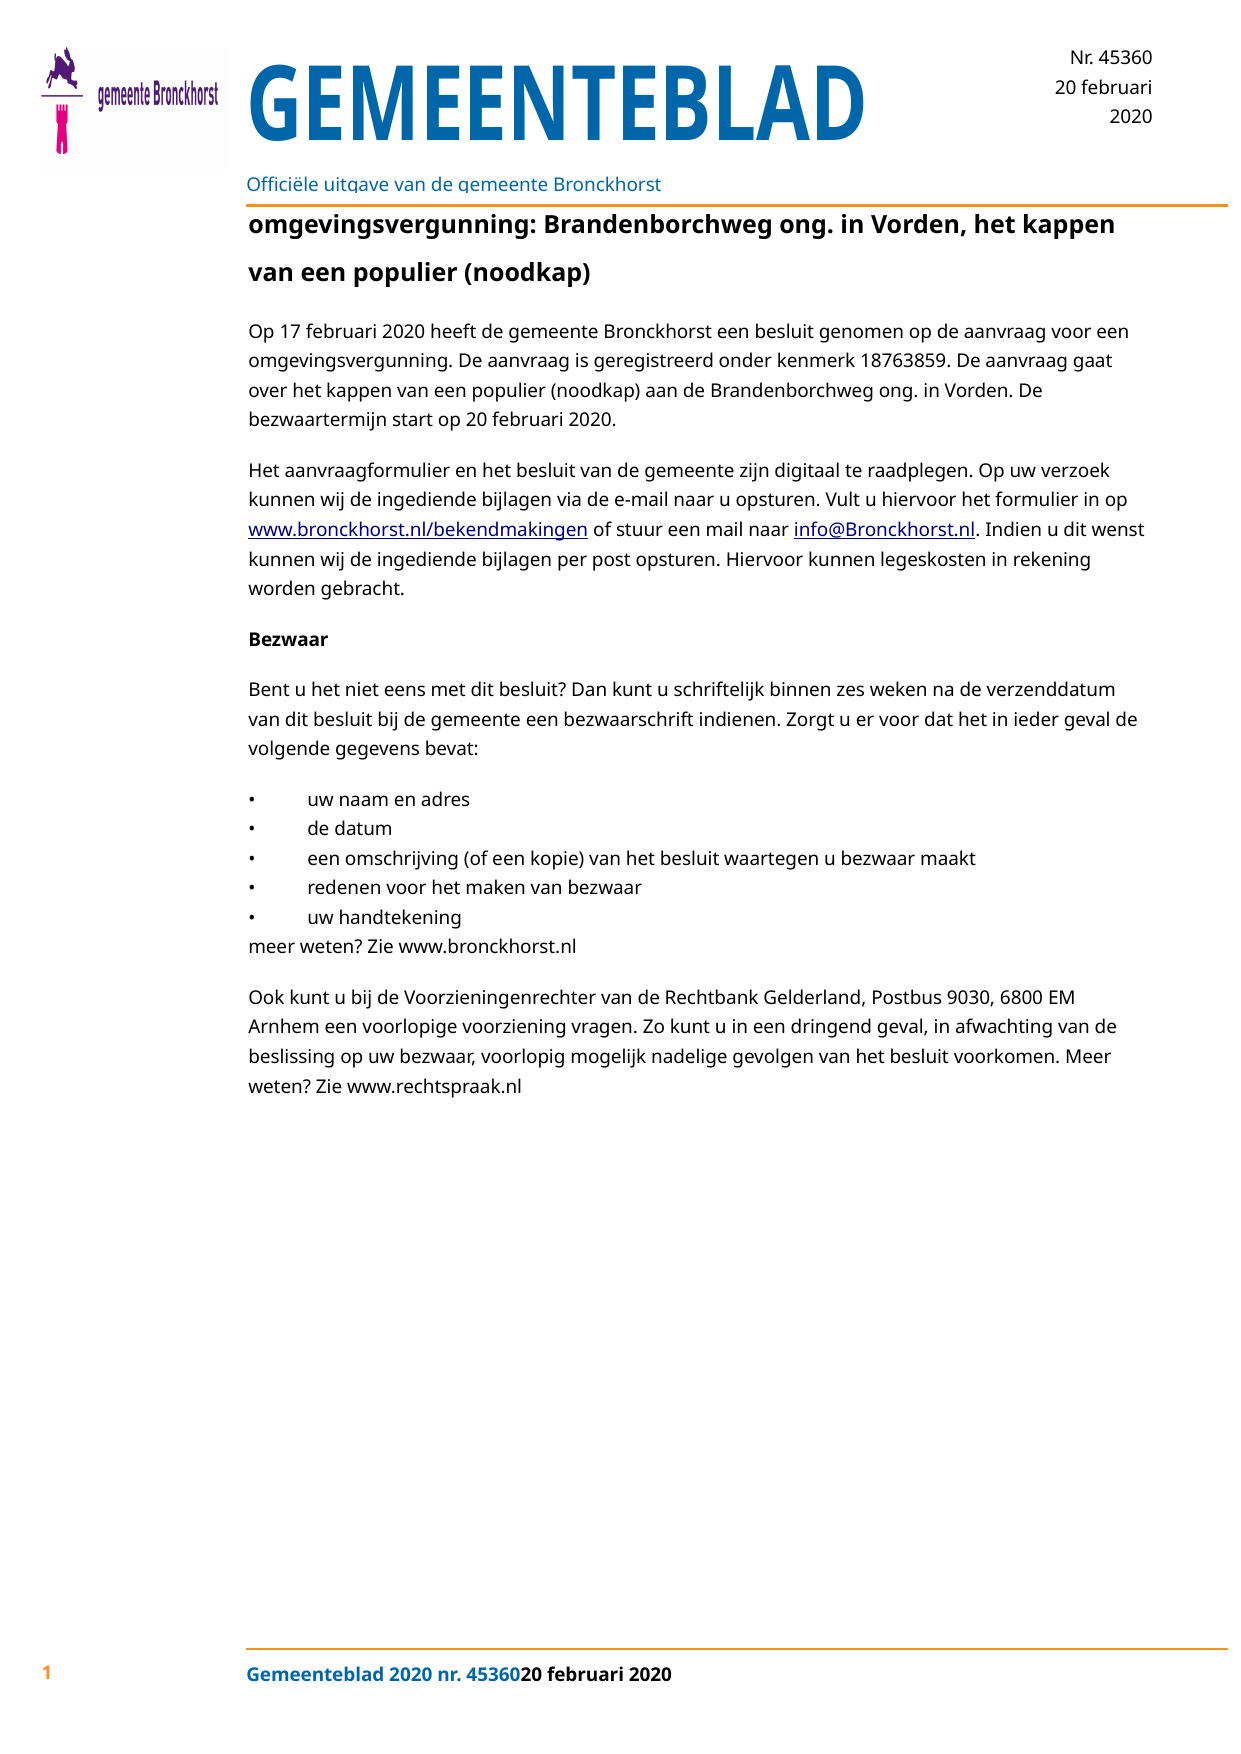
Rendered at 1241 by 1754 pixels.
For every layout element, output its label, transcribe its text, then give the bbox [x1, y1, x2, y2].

list redenen voor het maken van bezwaar [248, 874, 1152, 900]
list uw handtekening [248, 904, 1152, 930]
text Ook kunt u bij de Voorzieningenrechter van de Rechtbank Gelderland, Postbus 9030, 6800 EM Arnhem een voorlopige voorziening vragen. Zo kunt u in een dringend geval, in afwachting van de beslissing op uw bezwaar, voorlopig mogelijk nadelige gevolgen van het besluit voorkomen. Meer weten? Zie www.rechtspraak.nl [248, 984, 1152, 1099]
picture [41, 47, 231, 172]
text Op 17 februari 2020 heeft de gemeente Bronckhorst een besluit genomen op de aanvraag voor een omgevingsvergunning. De aanvraag is geregistreerd onder kenmerk 18763859. De aanvraag gaat over het kappen van een populier (noodkap) aan de Brandenborchweg ong. in Vorden. De bezwaartermijn start op 20 februari 2020. [248, 318, 1152, 432]
list de datum [248, 815, 1152, 841]
text meer weten? Zie www.bronckhorst.nl [248, 934, 1152, 959]
text omgevingsvergunning: Brandenborchweg ong. in Vorden, het kappen van een populier (noodkap) [248, 207, 1152, 288]
list een omschrijving (of een kopie) van het besluit waartegen u bezwaar maakt [248, 845, 1152, 871]
text Bent u het niet eens met dit besluit? Dan kunt u schriftelijk binnen zes weken na de verzenddatum van dit besluit bij de gemeente een bezwaarschrift indienen. Zorgt u er voor dat het in ieder geval de volgende gegevens bevat: [248, 676, 1152, 761]
list uw naam en adres [248, 786, 1152, 812]
text Bezwaar [248, 626, 1152, 652]
text Het aanvraagformulier en het besluit van de gemeente zijn digitaal te raadplegen. Op uw verzoek kunnen wij de ingediende bijlagen via de e-mail naar u opsturen. Vult u hiervoor het formulier in op www.bronckhorst.nl/bekendmakingen of stuur een mail naar info@Bronckhorst.nl. Indien u dit wenst kunnen wij de ingediende bijlagen per post opsturen. Hiervoor kunnen legeskosten in rekening worden gebracht. [248, 457, 1152, 601]
